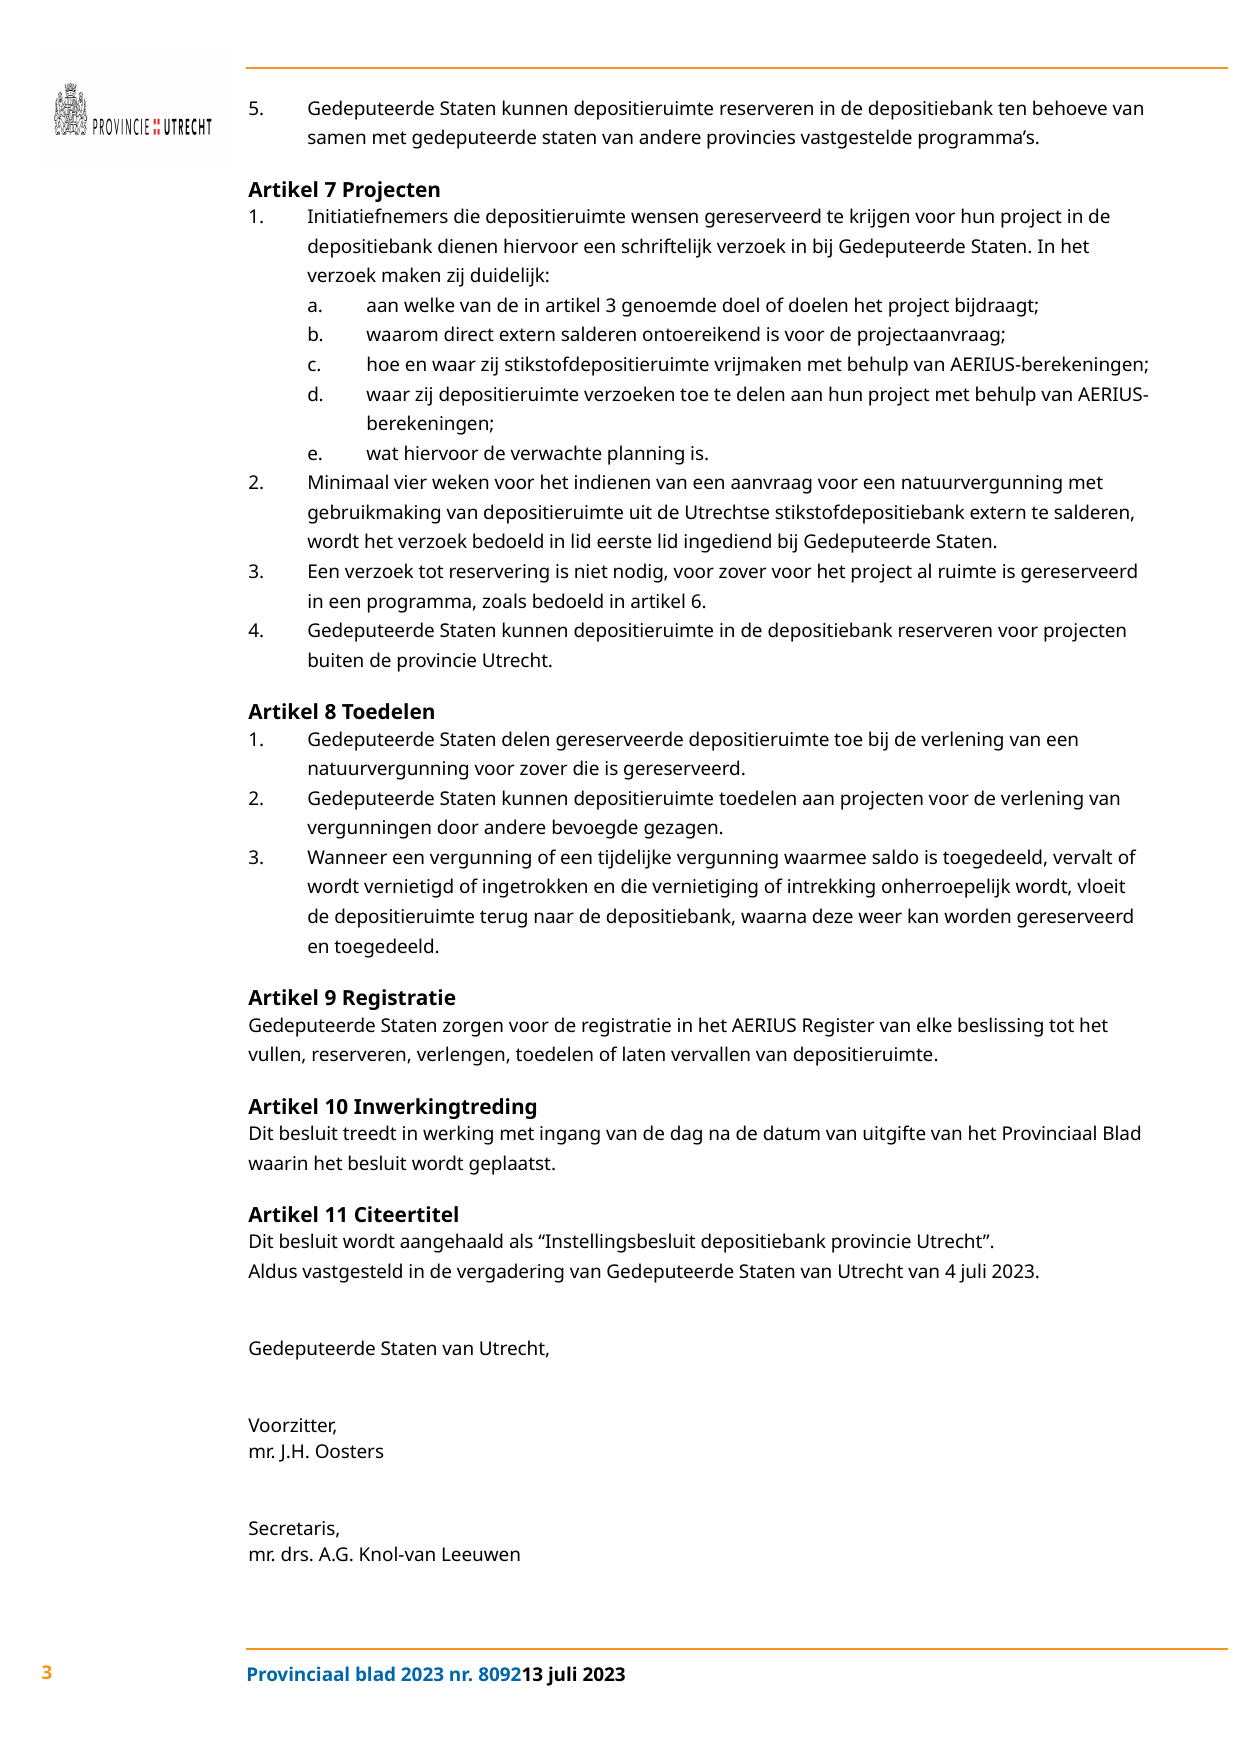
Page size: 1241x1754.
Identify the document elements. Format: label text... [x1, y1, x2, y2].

text Artikel 8 Toedelen [248, 697, 1152, 726]
list Gedeputeerde Staten delen gereserveerde depositieruimte toe bij de verlening van een natuurvergunning voor zover die is gereserveerd. [248, 726, 1152, 781]
list Gedeputeerde Staten kunnen depositieruimte toedelen aan projecten voor de verlening van vergunningen door andere bevoegde gezagen. [248, 785, 1152, 840]
text Gedeputeerde Staten van Utrecht, [248, 1335, 1152, 1361]
text Dit besluit wordt aangehaald als “Instellingsbesluit depositiebank provincie Utrecht”. [248, 1229, 1152, 1254]
list Wanneer een vergunning of een tijdelijke vergunning waarmee saldo is toegedeeld, vervalt of wordt vernietigd of ingetrokken en die vernietiging of intrekking onherroepelijk wordt, vloeit de depositieruimte terug naar de depositiebank, waarna deze weer kan worden gereserveerd en toegedeeld. [248, 844, 1152, 959]
text Gedeputeerde Staten zorgen voor de registratie in het AERIUS Register van elke beslissing tot het vullen, reserveren, verlengen, toedelen of laten vervallen van depositieruimte. [248, 1012, 1152, 1067]
list hoe en waar zij stikstofdepositieruimte vrijmaken met behulp van AERIUS-berekeningen; [307, 351, 1152, 377]
text Aldus vastgesteld in de vergadering van Gedeputeerde Staten van Utrecht van 4 juli 2023. [248, 1258, 1152, 1284]
list waar zij depositieruimte verzoeken toe te delen aan hun project met behulp van AERIUS-berekeningen; [307, 381, 1152, 436]
text mr. drs. A.G. Knol-van Leeuwen [248, 1541, 1152, 1567]
text mr. J.H. Oosters [248, 1438, 1152, 1464]
text Dit besluit treedt in werking met ingang van de dag na de datum van uitgifte van het Provinciaal Blad waarin het besluit wordt geplaatst. [248, 1120, 1152, 1176]
text Artikel 7 Projecten [248, 175, 1152, 203]
text Voorzitter, [248, 1413, 1152, 1438]
picture [41, 47, 231, 172]
list Minimaal vier weken voor het indienen van een aanvraag voor een natuurvergunning met gebruikmaking van depositieruimte uit de Utrechtse stikstofdepositiebank extern te salderen, wordt het verzoek bedoeld in lid eerste lid ingediend bij Gedeputeerde Staten. [248, 469, 1152, 554]
list Initiatiefnemers die depositieruimte wensen gereserveerd te krijgen voor hun project in de depositiebank dienen hiervoor een schriftelijk verzoek in bij Gedeputeerde Staten. In het verzoek maken zij duidelijk: [248, 203, 1152, 288]
text Artikel 10 Inwerkingtreding [248, 1092, 1152, 1120]
text Artikel 11 Citeertitel [248, 1200, 1152, 1229]
list waarom direct extern salderen ontoereikend is voor de projectaanvraag; [307, 322, 1152, 347]
list Een verzoek tot reservering is niet nodig, voor zover voor het project al ruimte is gereserveerd in een programma, zoals bedoeld in artikel 6. [248, 558, 1152, 613]
list wat hiervoor de verwachte planning is. [307, 440, 1152, 466]
text Artikel 9 Registratie [248, 983, 1152, 1012]
text Secretaris, [248, 1516, 1152, 1541]
list Gedeputeerde Staten kunnen depositieruimte reserveren in de depositiebank ten behoeve van samen met gedeputeerde staten van andere provincies vastgestelde programma’s. [248, 95, 1152, 150]
list Gedeputeerde Staten kunnen depositieruimte in de depositiebank reserveren voor projecten buiten de provincie Utrecht. [248, 617, 1152, 673]
list aan welke van de in artikel 3 genoemde doel of doelen het project bijdraagt; [307, 292, 1152, 318]
